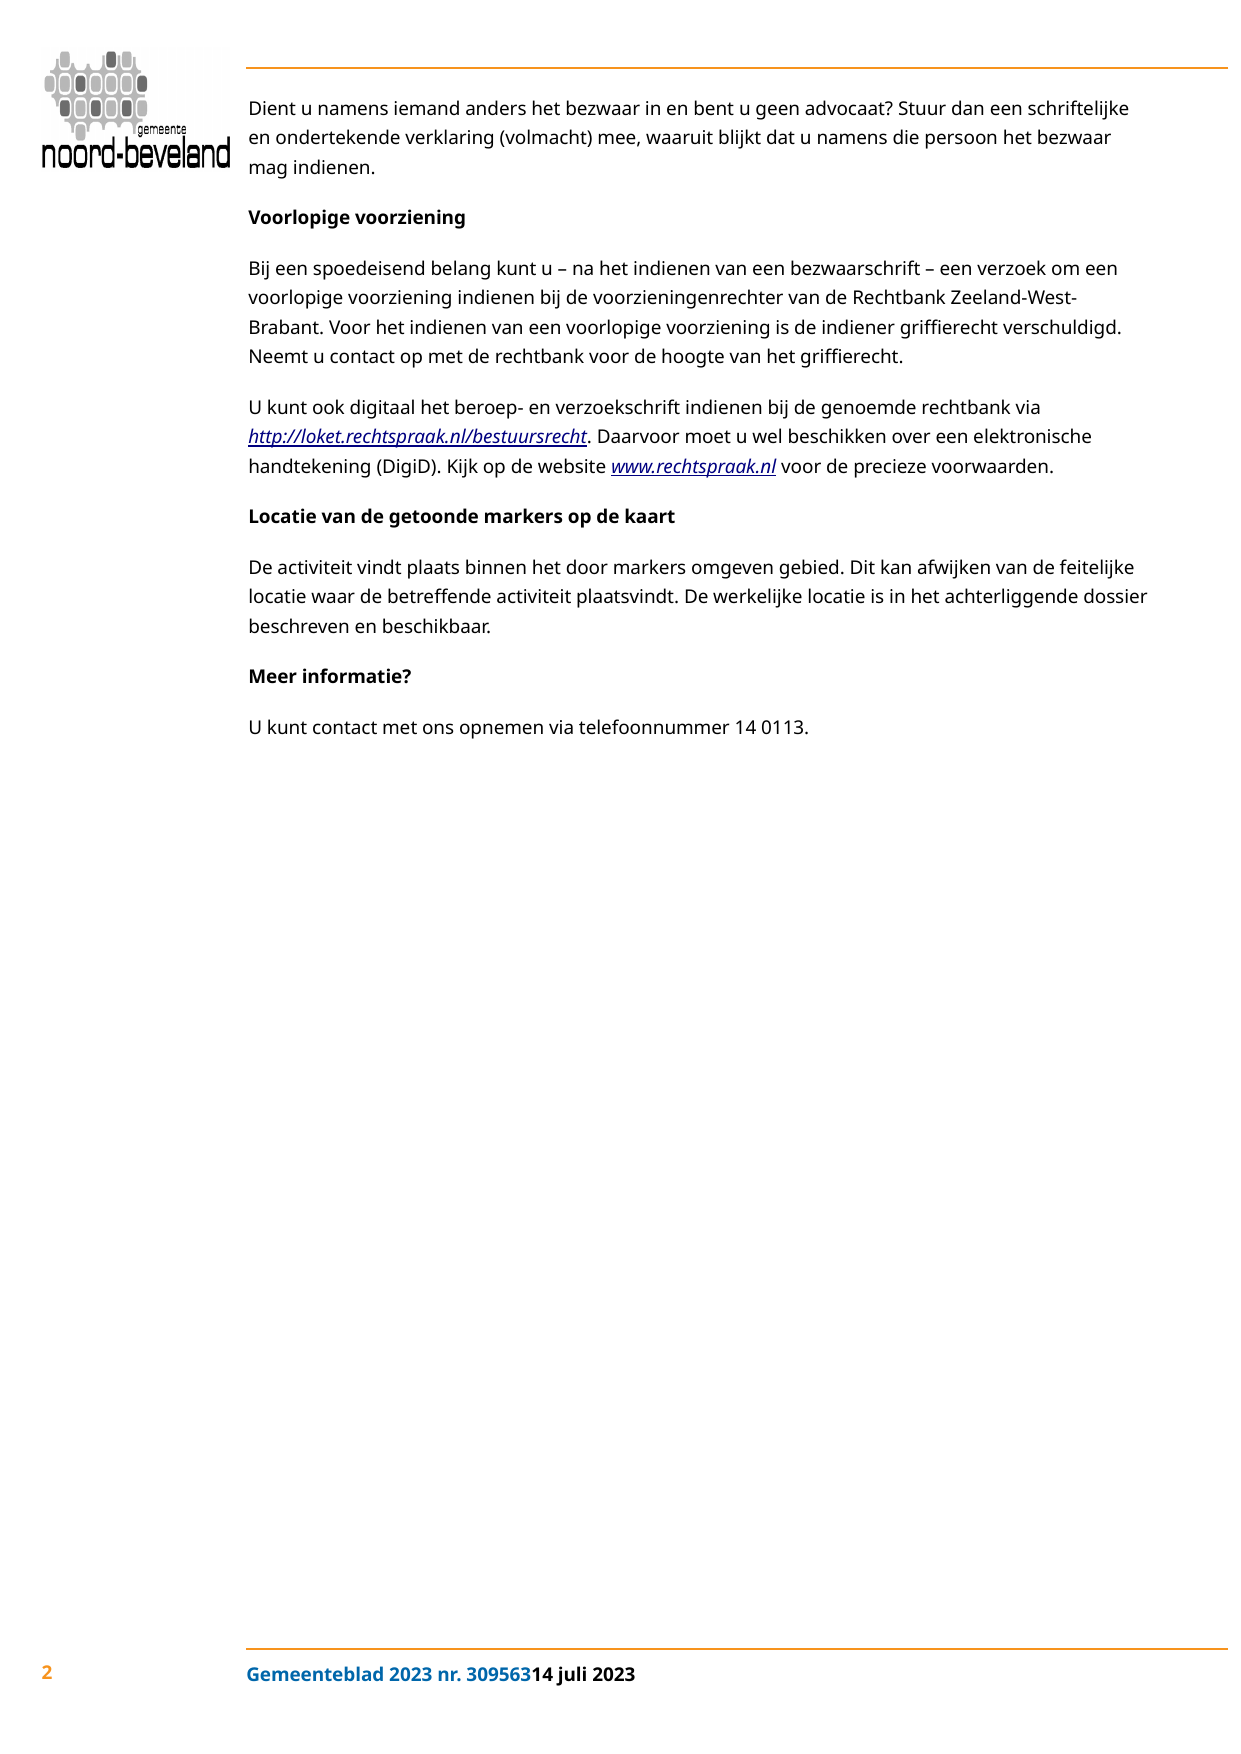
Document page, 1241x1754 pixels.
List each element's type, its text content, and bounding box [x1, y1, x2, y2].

text Bij een spoedeisend belang kunt u – na het indienen van een bezwaarschrift – een verzoek om een voorlopige voorziening indienen bij de voorzieningenrechter van de Rechtbank Zeeland-West-Brabant. Voor het indienen van een voorlopige voorziening is de indiener griffierecht verschuldigd. Neemt u contact op met de rechtbank voor de hoogte van het griffierecht. [248, 255, 1152, 369]
text U kunt contact met ons opnemen via telefoonnummer 14 0113. [248, 714, 1152, 740]
text De activiteit vindt plaats binnen het door markers omgeven gebied. Dit kan afwijken van de feitelijke locatie waar de betreffende activiteit plaatsvindt. De werkelijke locatie is in het achterliggende dossier beschreven en beschikbaar. [248, 554, 1152, 639]
text U kunt ook digitaal het beroep- en verzoekschrift indienen bij de genoemde rechtbank via http://loket.rechtspraak.nl/bestuursrecht. Daarvoor moet u wel beschikken over een elektronische handtekening (DigiD). Kijk op de website www.rechtspraak.nl voor de precieze voorwaarden. [248, 394, 1152, 479]
text Meer informatie? [248, 663, 1152, 689]
text Locatie van de getoonde markers op de kaart [248, 503, 1152, 529]
text Dient u namens iemand anders het bezwaar in en bent u geen advocaat? Stuur dan een schriftelijke en ondertekende verklaring (volmacht) mee, waaruit blijkt dat u namens die persoon het bezwaar mag indienen. [248, 95, 1152, 180]
picture [41, 47, 231, 172]
text Voorlopige voorziening [248, 204, 1152, 230]
